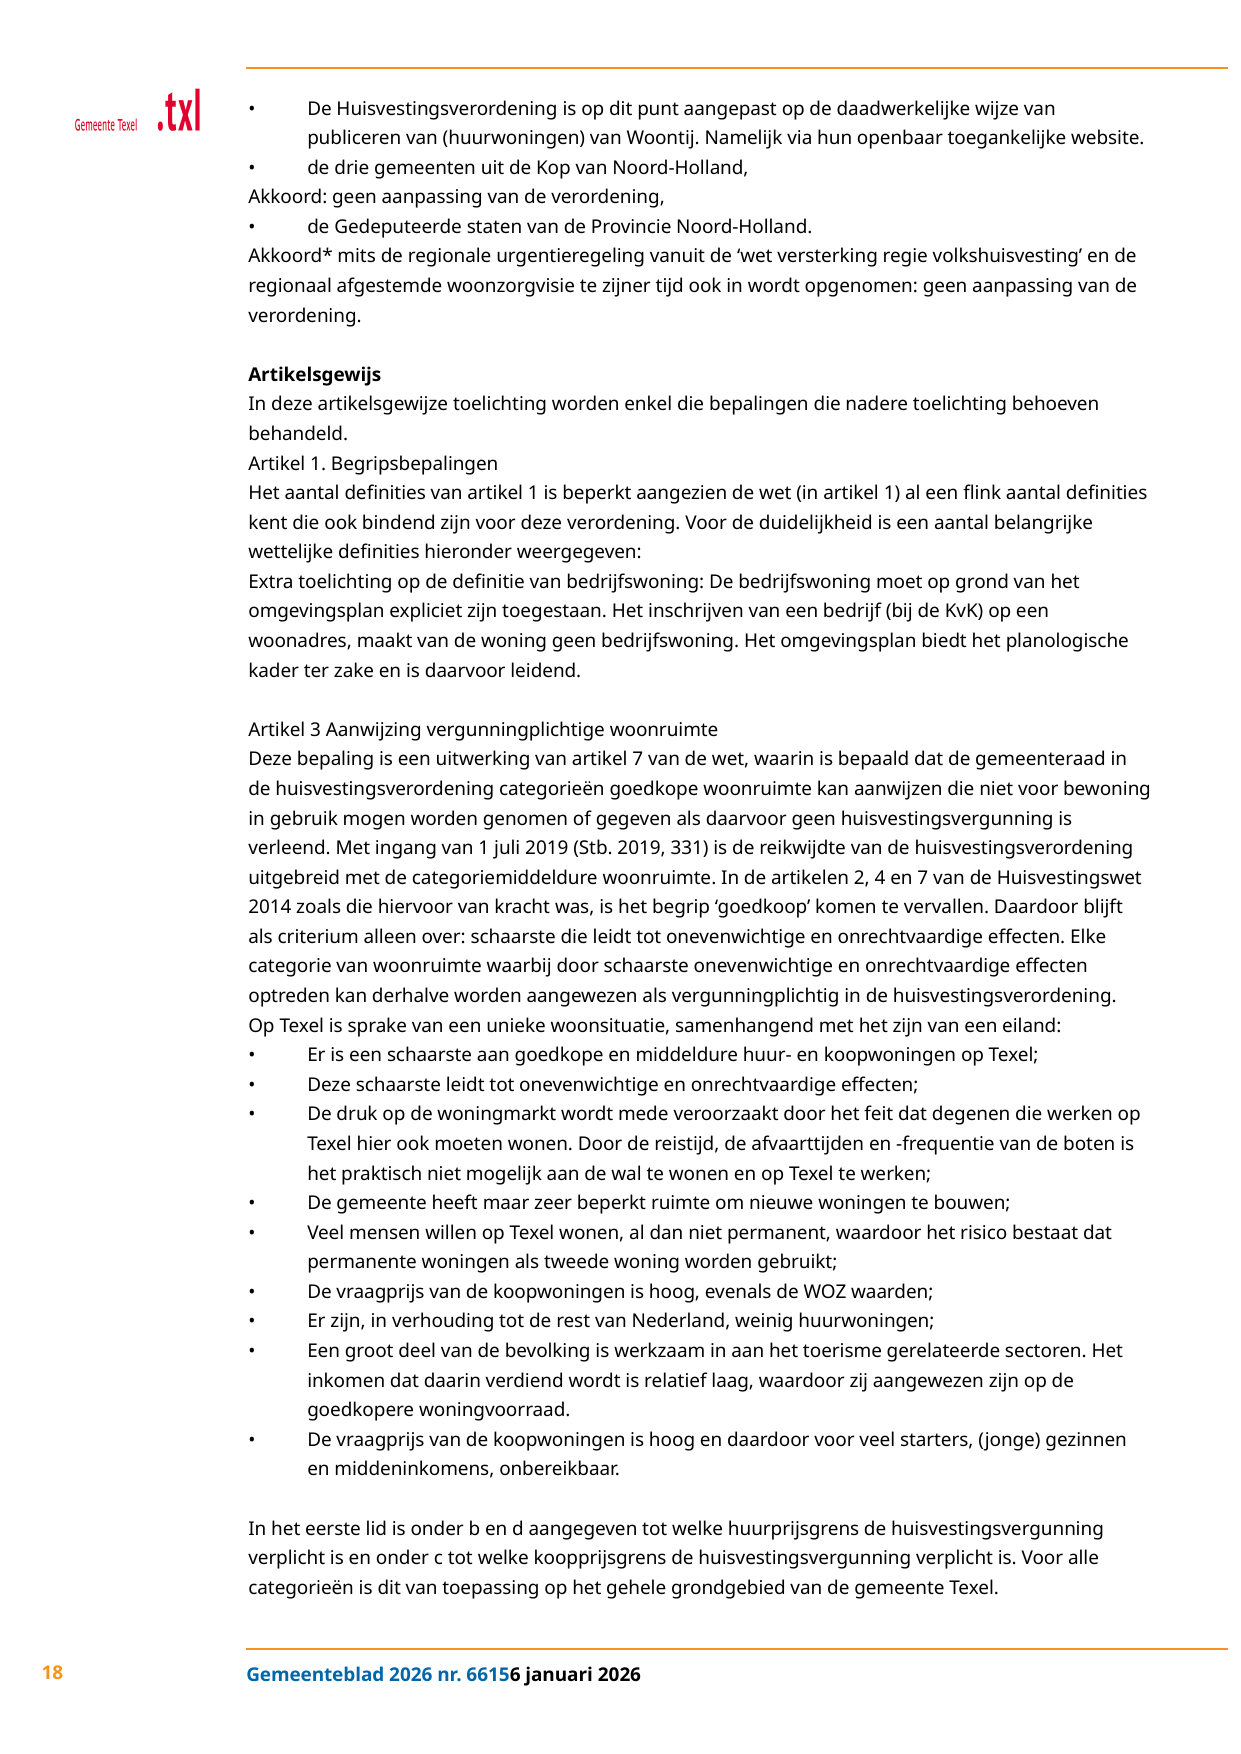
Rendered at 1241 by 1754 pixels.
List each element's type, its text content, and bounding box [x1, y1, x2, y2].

text Artikel 1. Begripsbepalingen [248, 450, 1152, 476]
list Deze schaarste leidt tot onevenwichtige en onrechtvaardige effecten; [248, 1071, 1152, 1097]
list Een groot deel van de bevolking is werkzaam in aan het toerisme gerelateerde sectoren. Het inkomen dat daarin verdiend wordt is relatief laag, waardoor zij aangewezen zijn op de goedkopere woningvoorraad. [248, 1337, 1152, 1422]
text Deze bepaling is een uitwerking van artikel 7 van de wet, waarin is bepaald dat de gemeenteraad in de huisvestingsverordening categorieën goedkope woonruimte kan aanwijzen die niet voor bewoning in gebruik mogen worden genomen of gegeven als daarvoor geen huisvestingsvergunning is verleend. Met ingang van 1 juli 2019 (Stb. 2019, 331) is de reikwijdte van de huisvestingsverordening uitgebreid met de categoriemiddeldure woonruimte. In de artikelen 2, 4 en 7 van de Huisvestingswet 2014 zoals die hiervoor van kracht was, is het begrip ‘goedkoop’ komen te vervallen. Daardoor blijft als criterium alleen over: schaarste die leidt tot onevenwichtige en onrechtvaardige effecten. Elke categorie van woonruimte waarbij door schaarste onevenwichtige en onrechtvaardige effecten optreden kan derhalve worden aangewezen als vergunningplichtig in de huisvestingsverordening. [248, 746, 1152, 1008]
list De Huisvestingsverordening is op dit punt aangepast op de daadwerkelijke wijze van publiceren van (huurwoningen) van Woontij. Namelijk via hun openbaar toegankelijke website. [248, 95, 1152, 150]
text Het aantal definities van artikel 1 is beperkt aangezien de wet (in artikel 1) al een flink aantal definities kent die ook bindend zijn voor deze verordening. Voor de duidelijkheid is een aantal belangrijke wettelijke definities hieronder weergegeven: [248, 479, 1152, 564]
list De vraagprijs van de koopwoningen is hoog en daardoor voor veel starters, (jonge) gezinnen en middeninkomens, onbereikbaar. [248, 1426, 1152, 1481]
text Akkoord* mits de regionale urgentieregeling vanuit de ‘wet versterking regie volkshuisvesting’ en de regionaal afgestemde woonzorgvisie te zijner tijd ook in wordt opgenomen: geen aanpassing van de verordening. [248, 243, 1152, 328]
list De vraagprijs van de koopwoningen is hoog, evenals de WOZ waarden; [248, 1278, 1152, 1304]
text Artikelsgewijs [248, 361, 1152, 387]
list de drie gemeenten uit de Kop van Noord-Holland, [248, 154, 1152, 180]
text In het eerste lid is onder b en d aangegeven tot welke huurprijsgrens de huisvestingsvergunning verplicht is en onder c tot welke koopprijsgrens de huisvestingsvergunning verplicht is. Voor alle categorieën is dit van toepassing op het gehele grondgebied van de gemeente Texel. [248, 1515, 1152, 1600]
list Er zijn, in verhouding tot de rest van Nederland, weinig huurwoningen; [248, 1308, 1152, 1333]
text Akkoord: geen aanpassing van de verordening, [248, 183, 1152, 209]
list De gemeente heeft maar zeer beperkt ruimte om nieuwe woningen te bouwen; [248, 1189, 1152, 1215]
text Extra toelichting op de definitie van bedrijfswoning: De bedrijfswoning moet op grond van het omgevingsplan expliciet zijn toegestaan. Het inschrijven van een bedrijf (bij de KvK) op een woonadres, maakt van de woning geen bedrijfswoning. Het omgevingsplan biedt het planologische kader ter zake en is daarvoor leidend. [248, 568, 1152, 683]
list De druk op de woningmarkt wordt mede veroorzaakt door het feit dat degenen die werken op Texel hier ook moeten wonen. Door de reistijd, de afvaarttijden en -frequentie van de boten is het praktisch niet mogelijk aan de wal te wonen en op Texel te werken; [248, 1101, 1152, 1186]
text In deze artikelsgewijze toelichting worden enkel die bepalingen die nadere toelichting behoeven behandeld. [248, 391, 1152, 446]
picture [41, 47, 231, 172]
text Artikel 3 Aanwijzing vergunningplichtige woonruimte [248, 716, 1152, 742]
text Op Texel is sprake van een unieke woonsituatie, samenhangend met het zijn van een eiland: [248, 1012, 1152, 1038]
list Veel mensen willen op Texel wonen, al dan niet permanent, waardoor het risico bestaat dat permanente woningen als tweede woning worden gebruikt; [248, 1219, 1152, 1274]
list de Gedeputeerde staten van de Provincie Noord-Holland. [248, 213, 1152, 239]
list Er is een schaarste aan goedkope en middeldure huur- en koopwoningen op Texel; [248, 1041, 1152, 1067]
